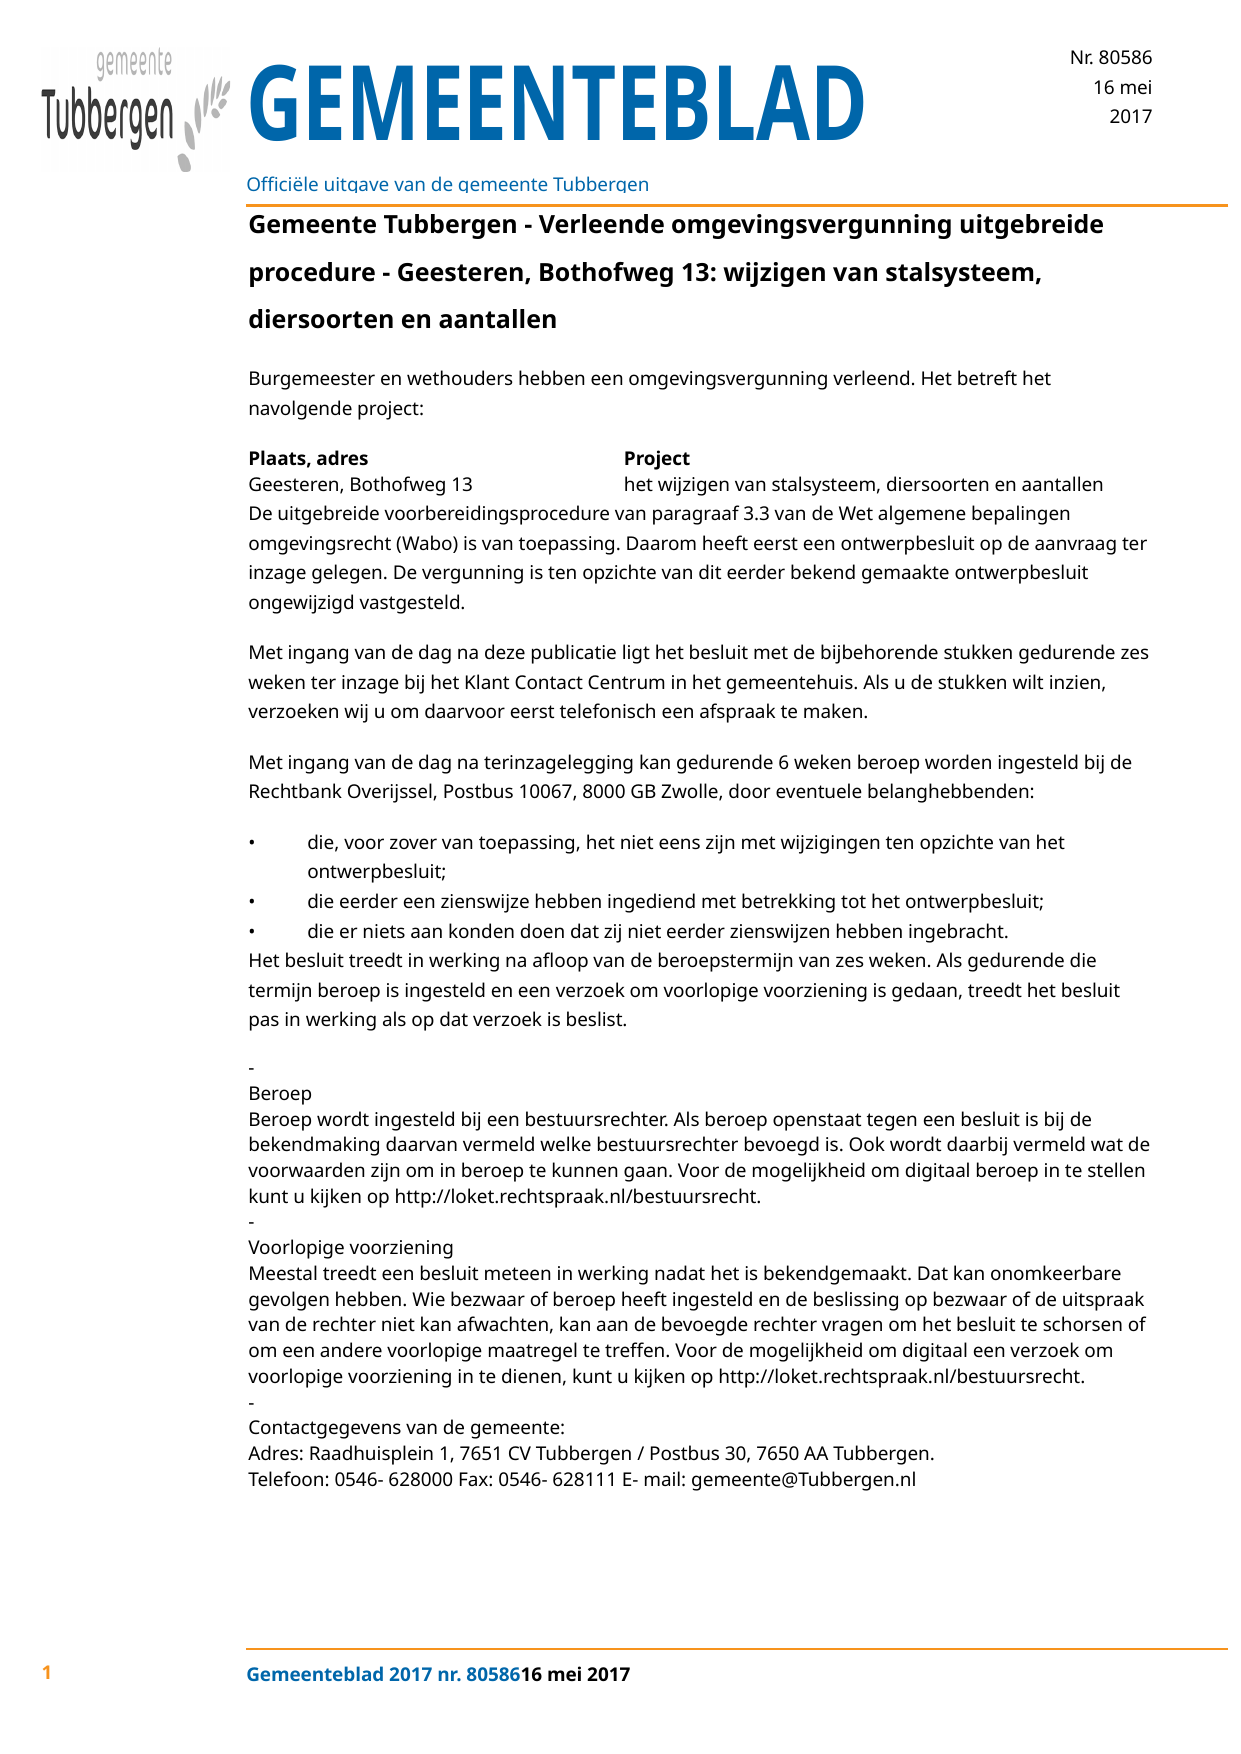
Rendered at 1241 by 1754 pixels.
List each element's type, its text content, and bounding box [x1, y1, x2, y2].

table_header Project [624, 446, 1152, 471]
table_cell het wijzigen van stalsysteem, diersoorten en aantallen [624, 471, 1152, 497]
table_cell Geesteren, Bothofweg 13 [248, 471, 624, 497]
text Met ingang van de dag na deze publicatie ligt het besluit met de bijbehorende stukken gedurende zes weken ter inzage bij het Klant Contact Centrum in het gemeentehuis. Als u de stukken wilt inzien, verzoeken wij u om daarvoor eerst telefonisch een afspraak te maken. [248, 639, 1152, 724]
picture [41, 47, 231, 172]
text Adres: Raadhuisplein 1, 7651 CV Tubbergen / Postbus 30, 7650 AA Tubbergen. [248, 1440, 1152, 1466]
list die, voor zover van toepassing, het niet eens zijn met wijzigingen ten opzichte van het ontwerpbesluit; [248, 829, 1152, 884]
text De uitgebreide voorbereidingsprocedure van paragraaf 3.3 van de Wet algemene bepalingen omgevingsrecht (Wabo) is van toepassing. Daarom heeft eerst een ontwerpbesluit op de aanvraag ter inzage gelegen. De vergunning is ten opzichte van dit eerder bekend gemaakte ontwerpbesluit ongewijzigd vastgesteld. [248, 500, 1152, 615]
text Beroep wordt ingesteld bij een bestuursrechter. Als beroep openstaat tegen een besluit is bij de bekendmaking daarvan vermeld welke bestuursrechter bevoegd is. Ook wordt daarbij vermeld wat de voorwaarden zijn om in beroep te kunnen gaan. Voor de mogelijkheid om digitaal beroep in te stellen kunt u kijken op http://loket.rechtspraak.nl/bestuursrecht. [248, 1106, 1152, 1209]
text Beroep [248, 1080, 1152, 1106]
table_header Plaats, adres [248, 446, 624, 471]
list die er niets aan konden doen dat zij niet eerder zienswijzen hebben ingebracht. [248, 918, 1152, 943]
text Voorlopige voorziening [248, 1234, 1152, 1260]
text Burgemeester en wethouders hebben een omgevingsvergunning verleend. Het betreft het navolgende project: [248, 366, 1152, 421]
text Het besluit treedt in werking na afloop van de beroepstermijn van zes weken. Als gedurende die termijn beroep is ingesteld en een verzoek om voorlopige voorziening is gedaan, treedt het besluit pas in werking als op dat verzoek is beslist. [248, 947, 1152, 1032]
text - [248, 1389, 1152, 1414]
text Telefoon: 0546- 628000 Fax: 0546- 628111 E- mail: gemeente@Tubbergen.nl [248, 1466, 1152, 1492]
text - [248, 1054, 1152, 1080]
text - [248, 1209, 1152, 1234]
text Meestal treedt een besluit meteen in werking nadat het is bekendgemaakt. Dat kan onomkeerbare gevolgen hebben. Wie bezwaar of beroep heeft ingesteld en de beslissing op bezwaar of de uitspraak van de rechter niet kan afwachten, kan aan de bevoegde rechter vragen om het besluit te schorsen of om een andere voorlopige maatregel te treffen. Voor de mogelijkheid om digitaal een verzoek om voorlopige voorziening in te dienen, kunt u kijken op http://loket.rechtspraak.nl/bestuursrecht. [248, 1260, 1152, 1389]
list die eerder een zienswijze hebben ingediend met betrekking tot het ontwerpbesluit; [248, 888, 1152, 914]
text Gemeente Tubbergen - Verleende omgevingsvergunning uitgebreide procedure - Geesteren, Bothofweg 13: wijzigen van stalsysteem, diersoorten en aantallen [248, 207, 1152, 336]
text Contactgegevens van de gemeente: [248, 1414, 1152, 1440]
text Met ingang van de dag na terinzagelegging kan gedurende 6 weken beroep worden ingesteld bij de Rechtbank Overijssel, Postbus 10067, 8000 GB Zwolle, door eventuele belanghebbenden: [248, 749, 1152, 804]
